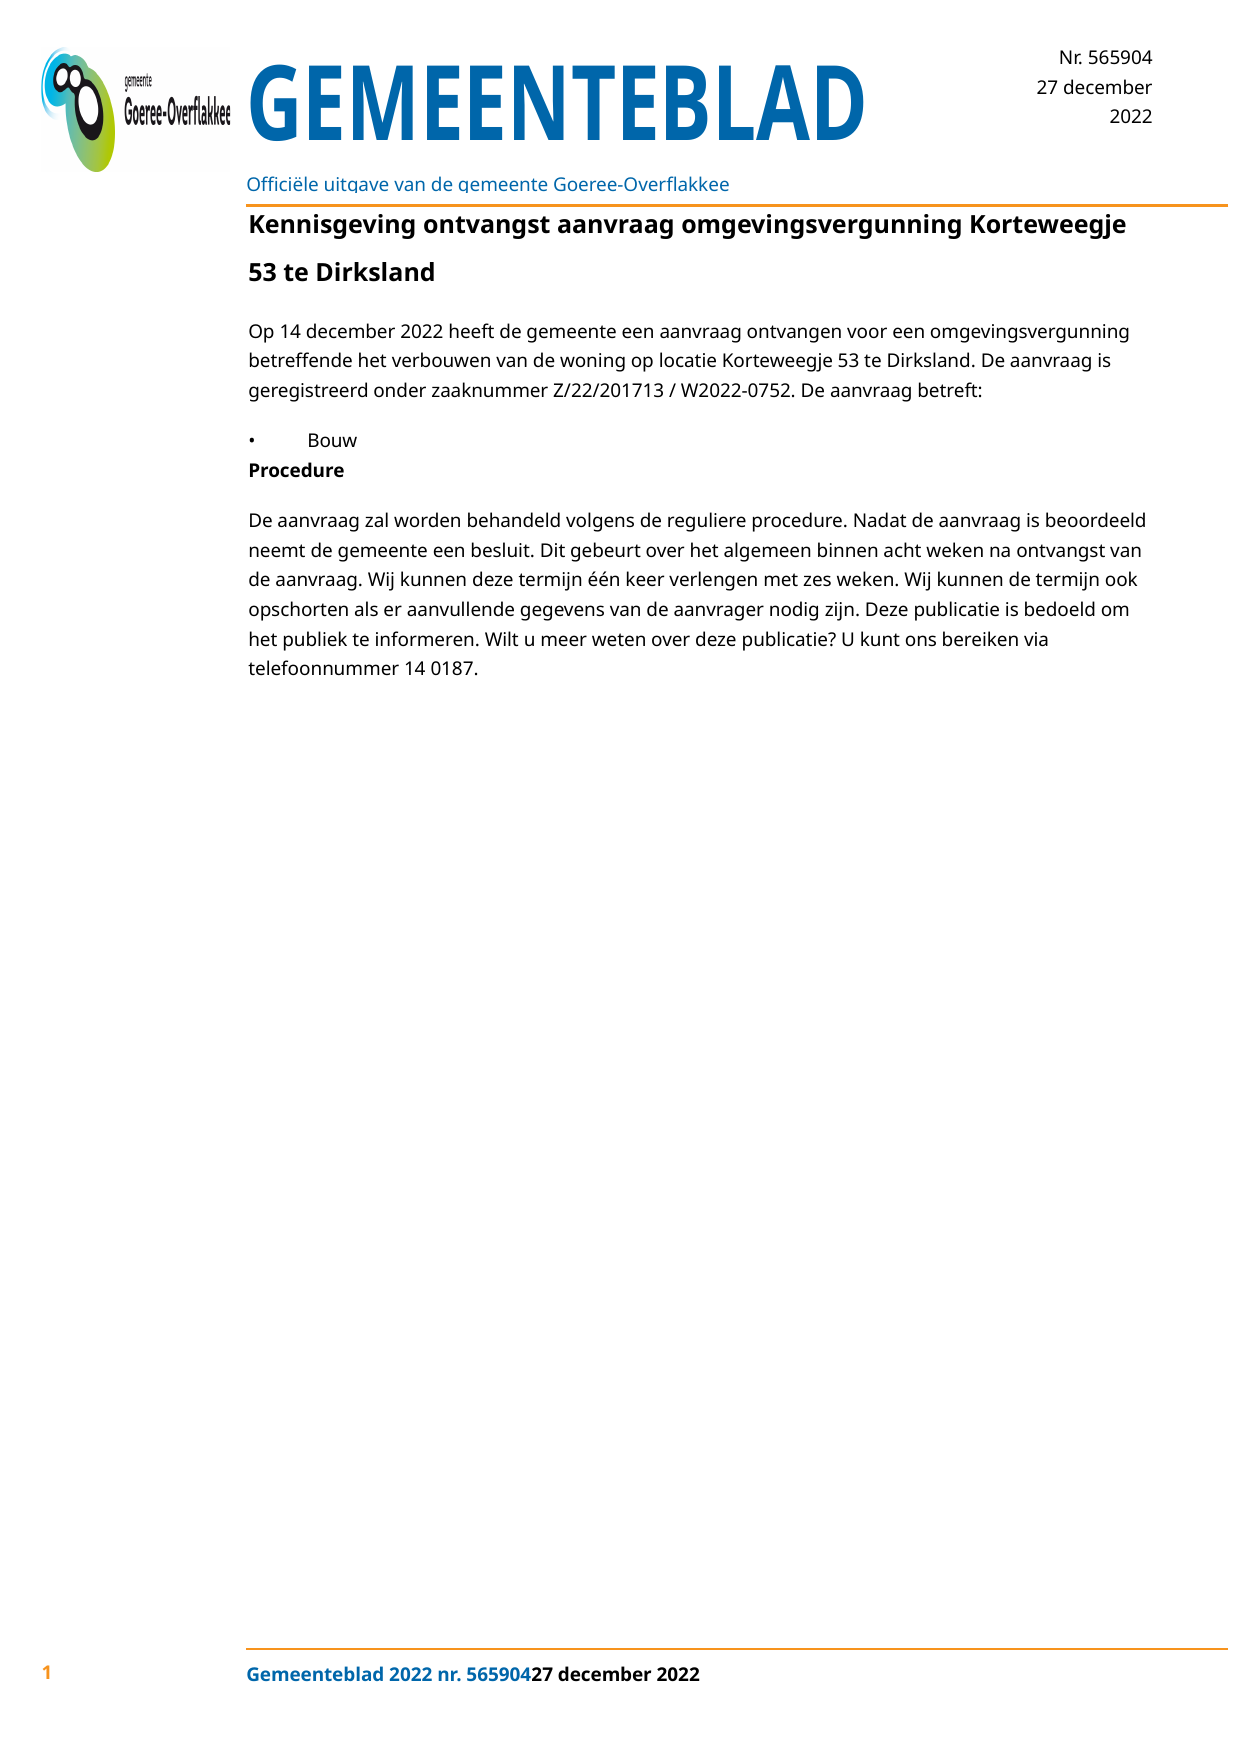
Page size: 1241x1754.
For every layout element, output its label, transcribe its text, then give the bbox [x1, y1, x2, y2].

text Op 14 december 2022 heeft de gemeente een aanvraag ontvangen voor een omgevingsvergunning betreffende het verbouwen van de woning op locatie Korteweegje 53 te Dirksland. De aanvraag is geregistreerd onder zaaknummer Z/22/201713 / W2022-0752. De aanvraag betreft: [248, 318, 1152, 403]
text Procedure [248, 457, 1152, 483]
picture [41, 47, 231, 172]
text Kennisgeving ontvangst aanvraag omgevingsvergunning Korteweegje 53 te Dirksland [248, 207, 1152, 288]
text De aanvraag zal worden behandeld volgens de reguliere procedure. Nadat de aanvraag is beoordeeld neemt de gemeente een besluit. Dit gebeurt over het algemeen binnen acht weken na ontvangst van de aanvraag. Wij kunnen deze termijn één keer verlengen met zes weken. Wij kunnen de termijn ook opschorten als er aanvullende gegevens van de aanvrager nodig zijn. Deze publicatie is bedoeld om het publiek te informeren. Wilt u meer weten over deze publicatie? U kunt ons bereiken via telefoonnummer 14 0187. [248, 507, 1152, 681]
list Bouw [248, 427, 1152, 453]
